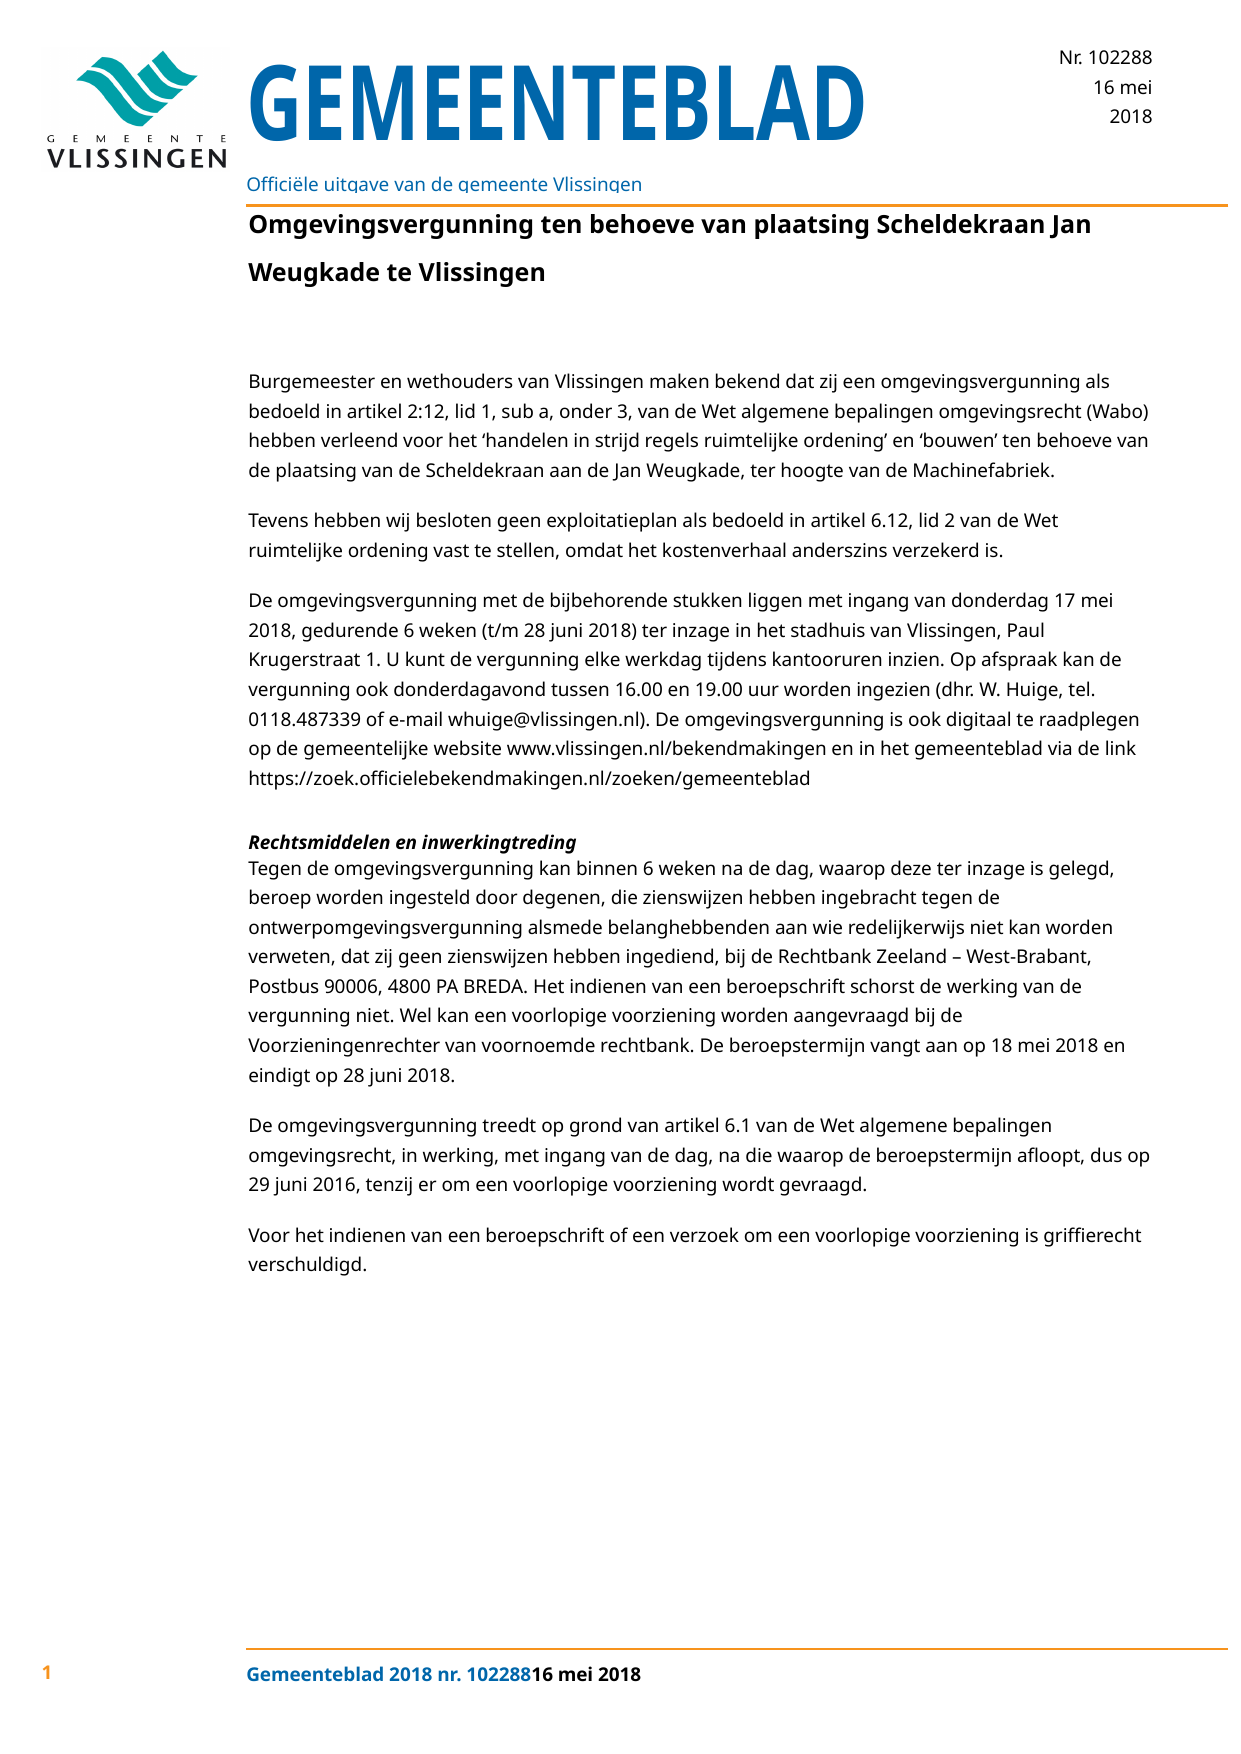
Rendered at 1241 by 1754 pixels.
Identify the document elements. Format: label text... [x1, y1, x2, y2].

text De omgevingsvergunning treedt op grond van artikel 6.1 van de Wet algemene bepalingen omgevingsrecht, in werking, met ingang van de dag, na die waarop de beroepstermijn afloopt, dus op 29 juni 2016, tenzij er om een voorlopige voorziening wordt gevraagd. [248, 1112, 1152, 1197]
text Omgevingsvergunning ten behoeve van plaatsing Scheldekraan Jan Weugkade te Vlissingen [248, 207, 1152, 288]
text Burgemeester en wethouders van Vlissingen maken bekend dat zij een omgevingsvergunning als bedoeld in artikel 2:12, lid 1, sub a, onder 3, van de Wet algemene bepalingen omgevingsrecht (Wabo) hebben verleend voor het ‘handelen in strijd regels ruimtelijke ordening’ en ‘bouwen’ ten behoeve van de plaatsing van de Scheldekraan aan de Jan Weugkade, ter hoogte van de Machinefabriek. [248, 368, 1152, 483]
text Rechtsmiddelen en inwerkingtreding [248, 829, 1152, 855]
text De omgevingsvergunning met de bijbehorende stukken liggen met ingang van donderdag 17 mei 2018, gedurende 6 weken (t/m 28 juni 2018) ter inzage in het stadhuis van Vlissingen, Paul Krugerstraat 1. U kunt de vergunning elke werkdag tijdens kantooruren inzien. Op afspraak kan de vergunning ook donderdagavond tussen 16.00 en 19.00 uur worden ingezien (dhr. W. Huige, tel. 0118.487339 of e-mail whuige@vlissingen.nl). De omgevingsvergunning is ook digitaal te raadplegen op de gemeentelijke website www.vlissingen.nl/bekendmakingen en in het gemeenteblad via de link https://zoek.officielebekendmakingen.nl/zoeken/gemeenteblad [248, 587, 1152, 791]
text Tevens hebben wij besloten geen exploitatieplan als bedoeld in artikel 6.12, lid 2 van de Wet ruimtelijke ordening vast te stellen, omdat het kostenverhaal anderszins verzekerd is. [248, 507, 1152, 563]
picture [41, 47, 231, 172]
text Tegen de omgevingsvergunning kan binnen 6 weken na de dag, waarop deze ter inzage is gelegd, beroep worden ingesteld door degenen, die zienswijzen hebben ingebracht tegen de ontwerpomgevingsvergunning alsmede belanghebbenden aan wie redelijkerwijs niet kan worden verweten, dat zij geen zienswijzen hebben ingediend, bij de Rechtbank Zeeland – West-Brabant, Postbus 90006, 4800 PA BREDA. Het indienen van een beroepschrift schorst de werking van de vergunning niet. Wel kan een voorlopige voorziening worden aangevraagd bij de Voorzieningenrechter van voornoemde rechtbank. De beroepstermijn vangt aan op 18 mei 2018 en eindigt op 28 juni 2018. [248, 855, 1152, 1087]
text Voor het indienen van een beroepschrift of een verzoek om een voorlopige voorziening is griffierecht verschuldigd. [248, 1222, 1152, 1277]
